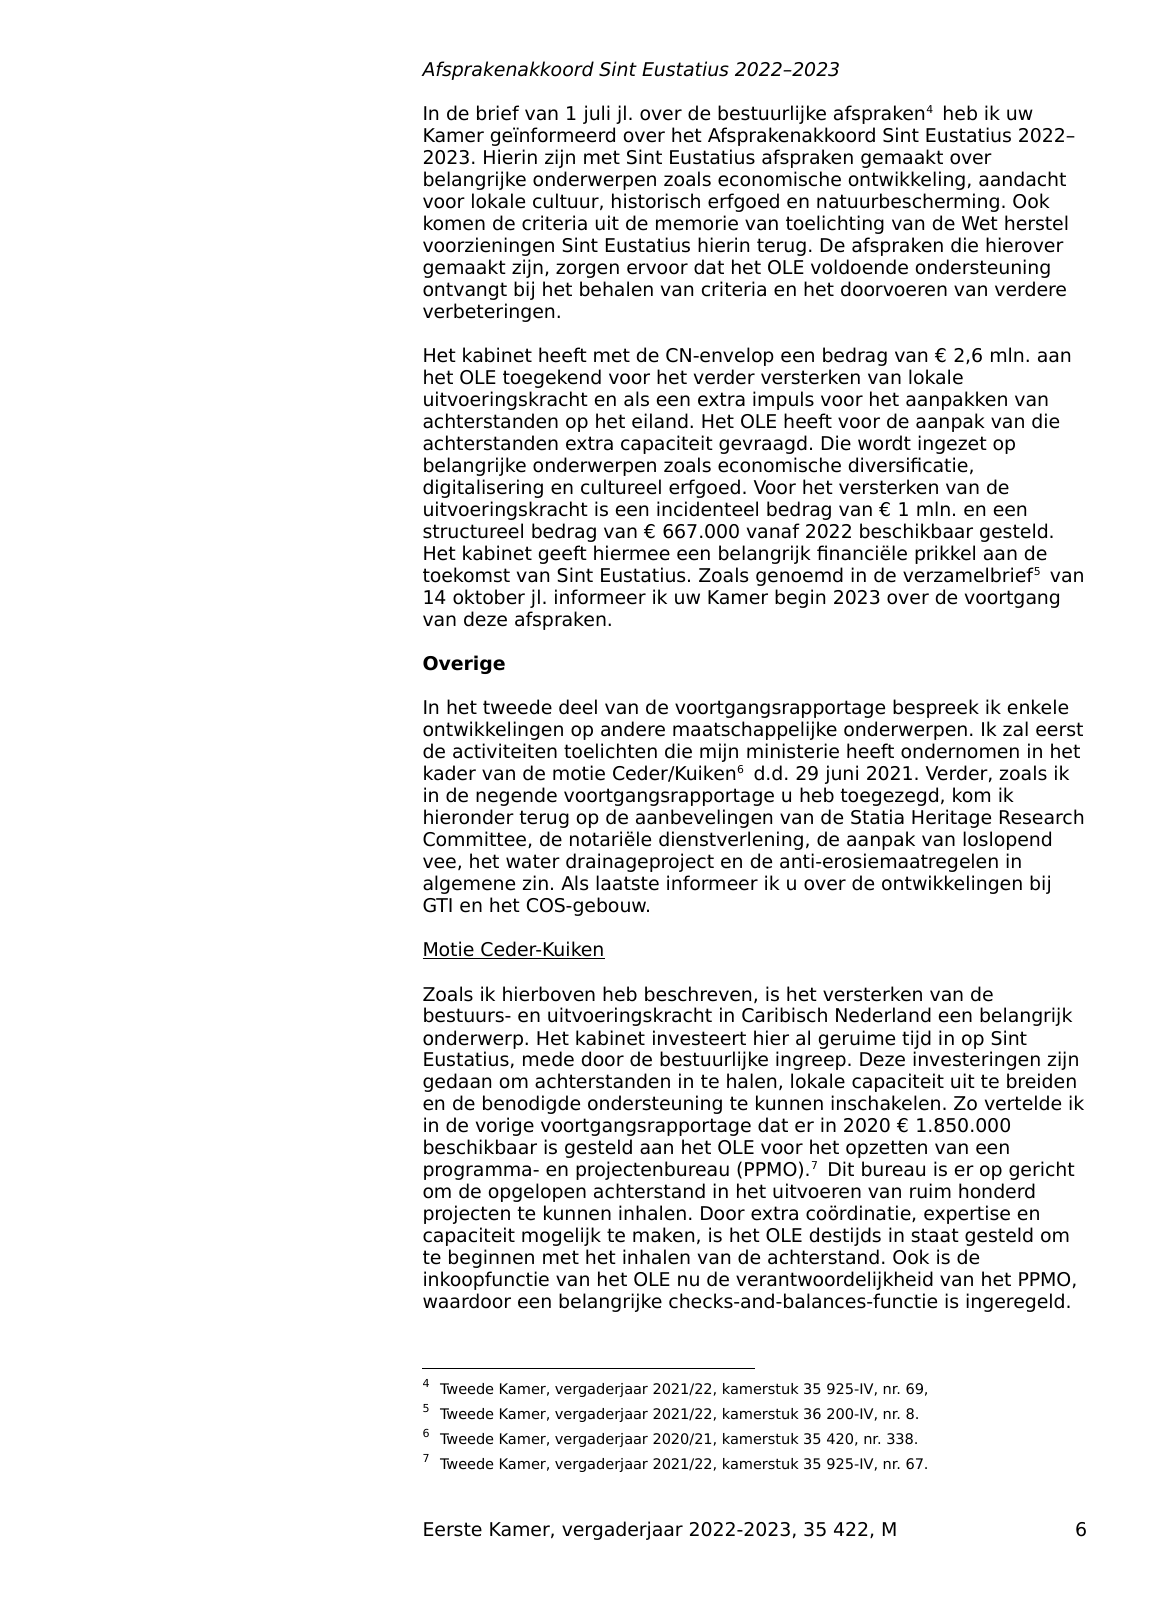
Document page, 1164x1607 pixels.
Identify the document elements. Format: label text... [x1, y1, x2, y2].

text Zoals ik hierboven heb beschreven, is het versterken van de bestuurs- en uitvoeringskracht in Caribisch Nederland een belangrijk onderwerp. Het kabinet investeert hier al geruime tijd in op Sint Eustatius, mede door de bestuurlijke ingreep. Deze investeringen zijn gedaan om achterstanden in te halen, lokale capaciteit uit te breiden en de benodigde ondersteuning te kunnen inschakelen. Zo vertelde ik in de vorige voortgangsrapportage dat er in 2020 € 1.850.000 beschikbaar is gesteld aan het OLE voor het opzetten van een programma- en projectenbureau (PPMO). Dit bureau is er op gericht om de opgelopen achterstand in het uitvoeren van ruim honderd projecten te kunnen inhalen. Door extra coördinatie, expertise en capaciteit mogelijk te maken, is het OLE destijds in staat gesteld om te beginnen met het inhalen van de achterstand. Ook is de inkoopfunctie van het OLE nu de verantwoordelijkheid van het PPMO, waardoor een belangrijke checks-and-balances-functie is ingeregeld. [422, 983, 1087, 1313]
text Tweede Kamer, vergaderjaar 2021/22, kamerstuk 35 925-IV, nr. 67. [422, 1452, 1087, 1474]
text In de brief van 1 juli jl. over de bestuurlijke afspraken heb ik uw Kamer geïnformeerd over het Afsprakenakkoord Sint Eustatius 2022–2023. Hierin zijn met Sint Eustatius afspraken gemaakt over belangrijke onderwerpen zoals economische ontwikkeling, aandacht voor lokale cultuur, historisch erfgoed en natuurbescherming. Ook komen de criteria uit de memorie van toelichting van de Wet herstel voorzieningen Sint Eustatius hierin terug. De afspraken die hierover gemaakt zijn, zorgen ervoor dat het OLE voldoende ondersteuning ontvangt bij het behalen van criteria en het doorvoeren van verdere verbeteringen. [422, 103, 1087, 323]
text Het kabinet heeft met de CN-envelop een bedrag van € 2,6 mln. aan het OLE toegekend voor het verder versterken van lokale uitvoeringskracht en als een extra impuls voor het aanpakken van achterstanden op het eiland. Het OLE heeft voor de aanpak van die achterstanden extra capaciteit gevraagd. Die wordt ingezet op belangrijke onderwerpen zoals economische diversificatie, digitalisering en cultureel erfgoed. Voor het versterken van de uitvoeringskracht is een incidenteel bedrag van € 1 mln. en een structureel bedrag van € 667.000 vanaf 2022 beschikbaar gesteld. Het kabinet geeft hiermee een belangrijk financiële prikkel aan de toekomst van Sint Eustatius. Zoals genoemd in de verzamelbrief van 14 oktober jl. informeer ik uw Kamer begin 2023 over de voortgang van deze afspraken. [422, 345, 1087, 631]
subtitle Overige [422, 653, 1087, 675]
subtitle Afsprakenakkoord Sint Eustatius 2022–2023 [422, 59, 1087, 81]
text Tweede Kamer, vergaderjaar 2021/22, kamerstuk 36 200-IV, nr. 8. [422, 1402, 1087, 1424]
text In het tweede deel van de voortgangsrapportage bespreek ik enkele ontwikkelingen op andere maatschappelijke onderwerpen. Ik zal eerst de activiteiten toelichten die mijn ministerie heeft ondernomen in het kader van de motie Ceder/Kuiken d.d. 29 juni 2021. Verder, zoals ik in de negende voortgangsrapportage u heb toegezegd, kom ik hieronder terug op de aanbevelingen van de Statia Heritage Research Committee, de notariële dienstverlening, de aanpak van loslopend vee, het water drainageproject en de anti-erosiemaatregelen in algemene zin. Als laatste informeer ik u over de ontwikkelingen bij GTI en het COS-gebouw. [422, 697, 1087, 917]
subtitle Motie Ceder-Kuiken [422, 939, 1087, 961]
text Tweede Kamer, vergaderjaar 2021/22, kamerstuk 35 925-IV, nr. 69, [422, 1377, 1087, 1399]
text Tweede Kamer, vergaderjaar 2020/21, kamerstuk 35 420, nr. 338. [422, 1427, 1087, 1449]
